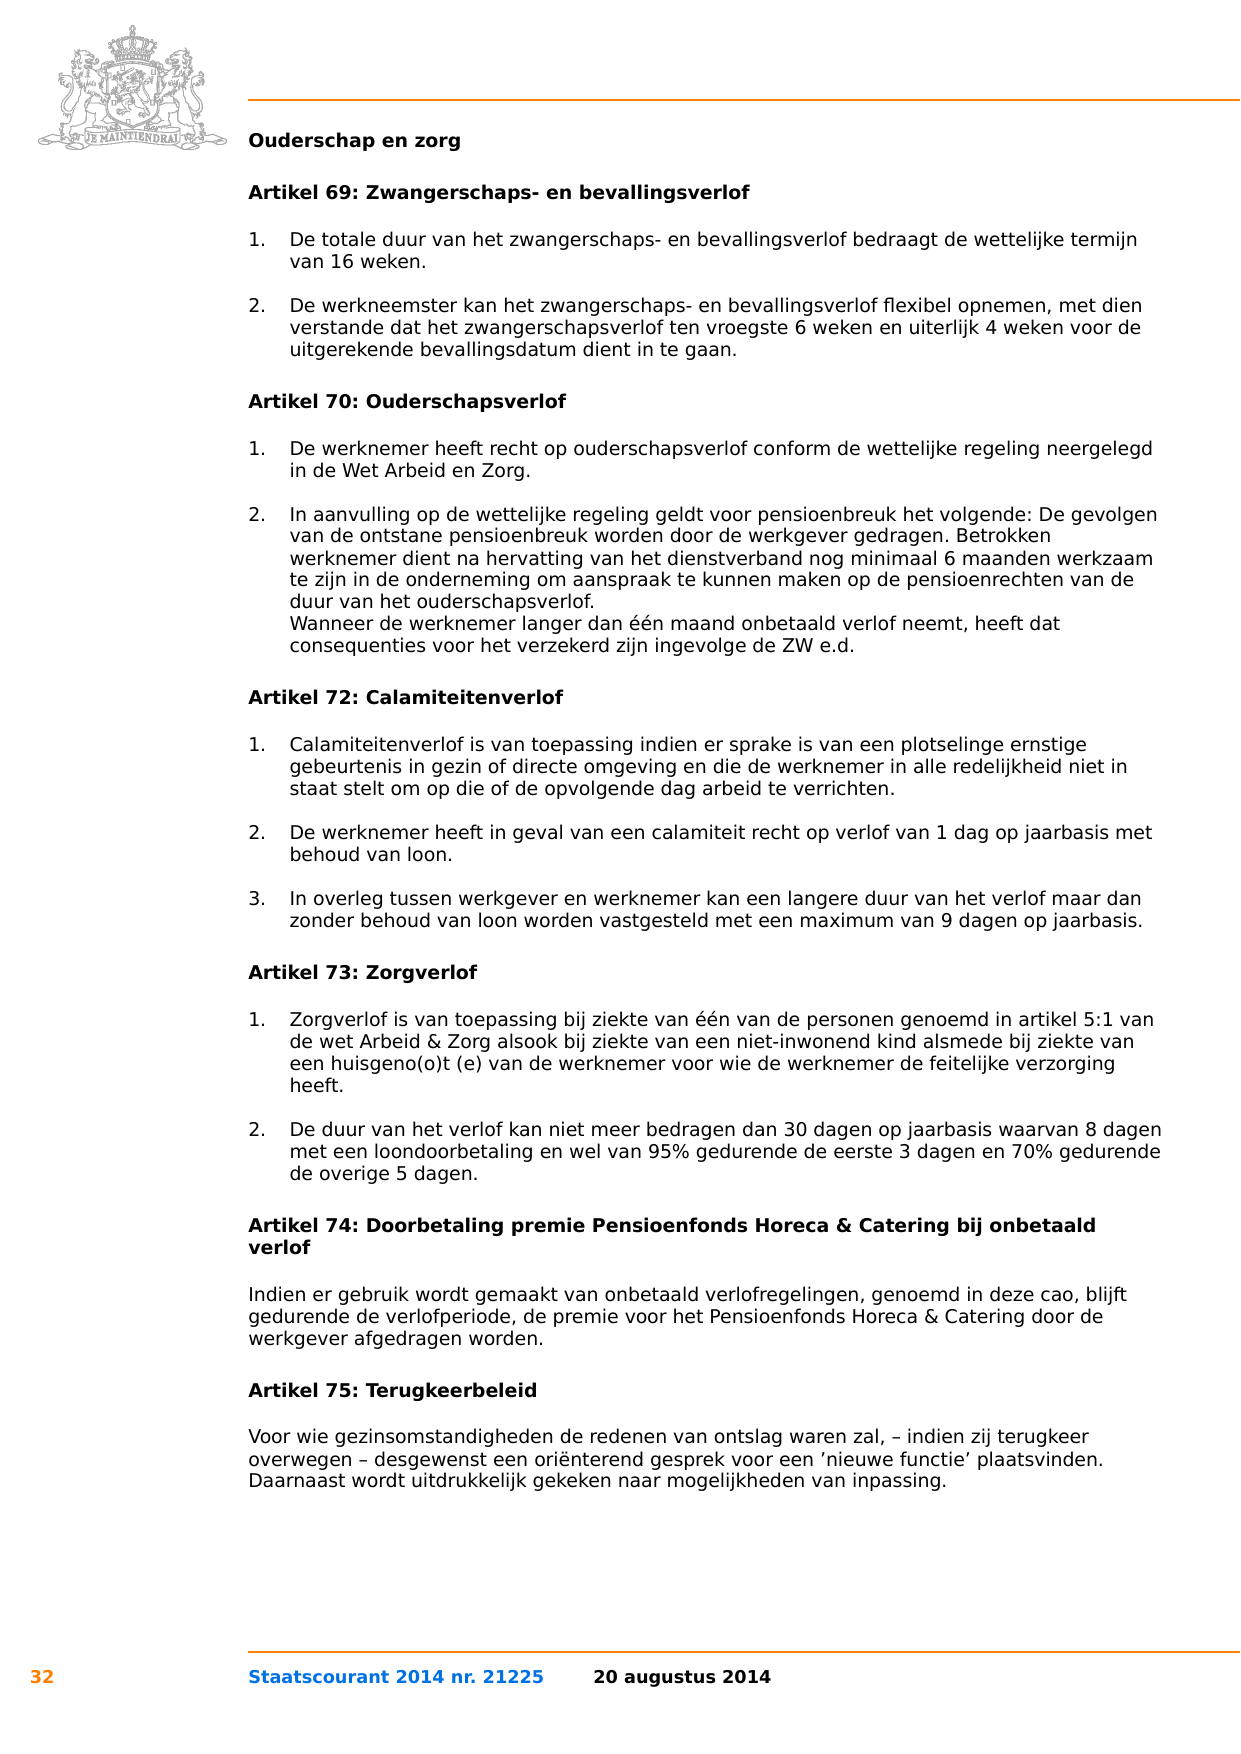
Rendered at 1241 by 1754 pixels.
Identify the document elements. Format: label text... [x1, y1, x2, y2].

text 3. In overleg tussen werkgever en werknemer kan een langere duur van het verlof maar dan zonder behoud van loon worden vastgesteld met een maximum van 9 dagen op jaarbasis. [248, 888, 1163, 932]
text 2. In aanvulling op de wettelijke regeling geldt voor pensioenbreuk het volgende: De gevolgen van de ontstane pensioenbreuk worden door de werkgever gedragen. Betrokken werknemer dient na hervatting van het dienstverband nog minimaal 6 maanden werkzaam te zijn in de onderneming om aanspraak te kunnen maken op de pensioenrechten van de duur van het ouderschapsverlof. [248, 503, 1163, 613]
subtitle Ouderschap en zorg [248, 130, 1163, 152]
subtitle Artikel 75: Terugkeerbeleid [248, 1379, 1163, 1401]
text 1. De totale duur van het zwangerschaps- en bevallingsverlof bedraagt de wettelijke termijn van 16 weken. [248, 229, 1163, 273]
text 2. De duur van het verlof kan niet meer bedragen dan 30 dagen op jaarbasis waarvan 8 dagen met een loondoorbetaling en wel van 95% gedurende de eerste 3 dagen en 70% gedurende de overige 5 dagen. [248, 1119, 1163, 1184]
text Voor wie gezinsomstandigheden de redenen van ontslag waren zal, – indien zij terugkeer overwegen – desgewenst een oriënterend gesprek voor een ’nieuwe functie’ plaatsvinden. Daarnaast wordt uitdrukkelijk gekeken naar mogelijkheden van inpassing. [248, 1426, 1163, 1492]
text 1. Zorgverlof is van toepassing bij ziekte van één van de personen genoemd in artikel 5:1 van de wet Arbeid & Zorg alsook bij ziekte van een niet-inwonend kind alsmede bij ziekte van een huisgeno(o)t (e) van de werknemer voor wie de werknemer de feitelijke verzorging heeft. [248, 1009, 1163, 1097]
subtitle Artikel 69: Zwangerschaps- en bevallingsverlof [248, 182, 1163, 204]
text 2. De werknemer heeft in geval van een calamiteit recht op verlof van 1 dag op jaarbasis met behoud van loon. [248, 822, 1163, 866]
subtitle Artikel 72: Calamiteitenverlof [248, 687, 1163, 709]
text 1. De werknemer heeft recht op ouderschapsverlof conform de wettelijke regeling neergelegd in de Wet Arbeid en Zorg. [248, 438, 1163, 482]
text Wanneer de werknemer langer dan één maand onbetaald verlof neemt, heeft dat consequenties voor het verzekerd zijn ingevolge de ZW e.d. [289, 613, 1163, 657]
text 1. Calamiteitenverlof is van toepassing indien er sprake is van een plotselinge ernstige gebeurtenis in gezin of directe omgeving en die de werknemer in alle redelijkheid niet in staat stelt om op die of de opvolgende dag arbeid te verrichten. [248, 734, 1163, 800]
picture [38, 25, 227, 150]
subtitle Artikel 73: Zorgverlof [248, 962, 1163, 984]
subtitle Artikel 70: Ouderschapsverlof [248, 391, 1163, 413]
subtitle Artikel 74: Doorbetaling premie Pensioenfonds Horeca & Catering bij onbetaald verlof [248, 1214, 1163, 1258]
text Indien er gebruik wordt gemaakt van onbetaald verlofregelingen, genoemd in deze cao, blijft gedurende de verlofperiode, de premie voor het Pensioenfonds Horeca & Catering door de werkgever afgedragen worden. [248, 1283, 1163, 1349]
text 2. De werkneemster kan het zwangerschaps- en bevallingsverlof flexibel opnemen, met dien verstande dat het zwangerschapsverlof ten vroegste 6 weken en uiterlijk 4 weken voor de uitgerekende bevallingsdatum dient in te gaan. [248, 295, 1163, 361]
